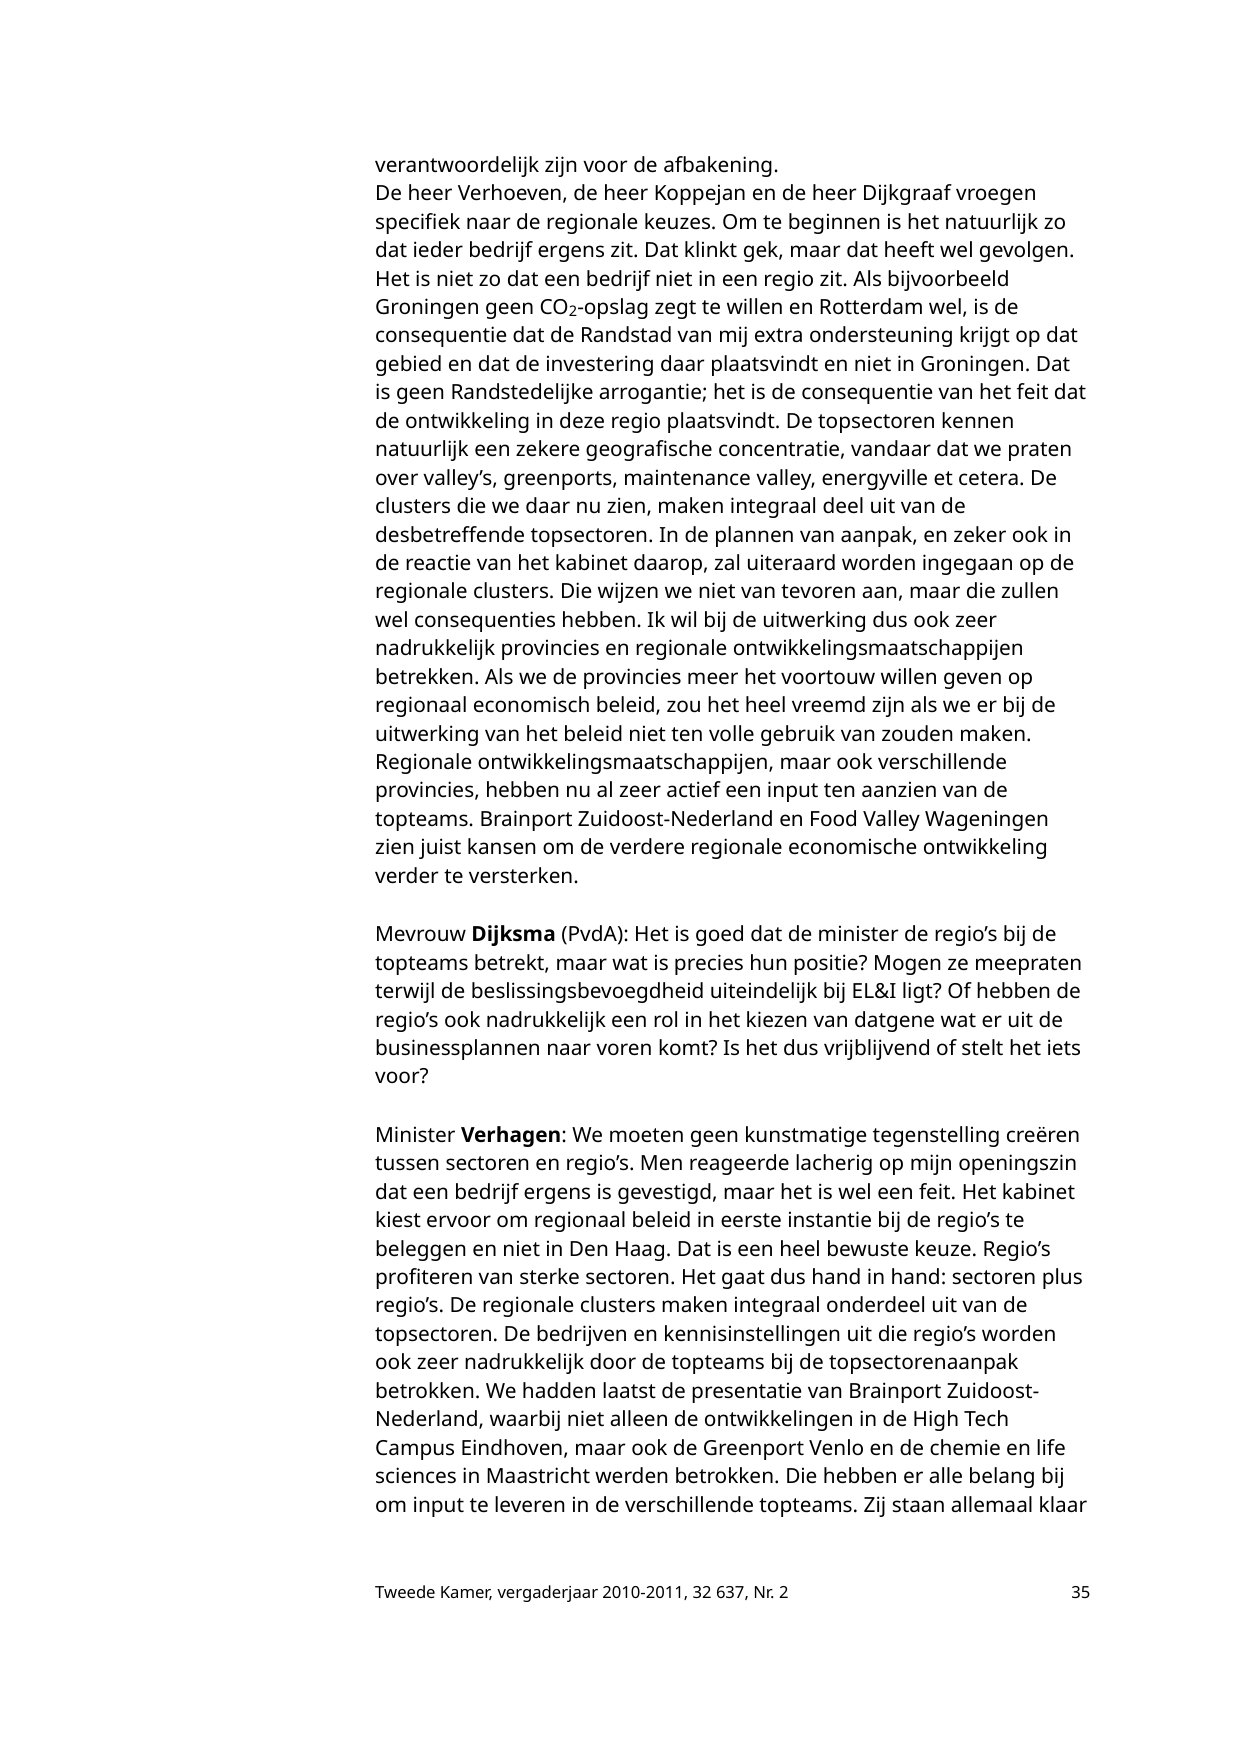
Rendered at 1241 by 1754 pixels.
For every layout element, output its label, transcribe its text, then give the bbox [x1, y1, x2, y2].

text De heer Verhoeven, de heer Koppejan en de heer Dijkgraaf vroegen specifiek naar de regionale keuzes. Om te beginnen is het natuurlijk zo dat ieder bedrijf ergens zit. Dat klinkt gek, maar dat heeft wel gevolgen. Het is niet zo dat een bedrijf niet in een regio zit. Als bijvoorbeeld Groningen geen CO2-opslag zegt te willen en Rotterdam wel, is de consequentie dat de Randstad van mij extra ondersteuning krijgt op dat gebied en dat de investering daar plaatsvindt en niet in Groningen. Dat is geen Randstedelijke arrogantie; het is de consequentie van het feit dat de ontwikkeling in deze regio plaatsvindt. De topsectoren kennen natuurlijk een zekere geografische concentratie, vandaar dat we praten over valley’s, greenports, maintenance valley, energyville et cetera. De clusters die we daar nu zien, maken integraal deel uit van de desbetreffende topsectoren. In de plannen van aanpak, en zeker ook in de reactie van het kabinet daarop, zal uiteraard worden ingegaan op de regionale clusters. Die wijzen we niet van tevoren aan, maar die zullen wel consequenties hebben. Ik wil bij de uitwerking dus ook zeer nadrukkelijk provincies en regionale ontwikkelingsmaatschappijen betrekken. Als we de provincies meer het voortouw willen geven op regionaal economisch beleid, zou het heel vreemd zijn als we er bij de uitwerking van het beleid niet ten volle gebruik van zouden maken. Regionale ontwikkelingsmaatschappijen, maar ook verschillende provincies, hebben nu al zeer actief een input ten aanzien van de topteams. Brainport Zuidoost-Nederland en Food Valley Wageningen zien juist kansen om de verdere regionale economische ontwikkeling verder te versterken. [375, 178, 1090, 889]
text Minister Verhagen: We moeten geen kunstmatige tegenstelling creëren tussen sectoren en regio’s. Men reageerde lacherig op mijn openingszin dat een bedrijf ergens is gevestigd, maar het is wel een feit. Het kabinet kiest ervoor om regionaal beleid in eerste instantie bij de regio’s te beleggen en niet in Den Haag. Dat is een heel bewuste keuze. Regio’s profiteren van sterke sectoren. Het gaat dus hand in hand: sectoren plus regio’s. De regionale clusters maken integraal onderdeel uit van de topsectoren. De bedrijven en kennisinstellingen uit die regio’s worden ook zeer nadrukkelijk door de topteams bij de topsectorenaanpak betrokken. We hadden laatst de presentatie van Brainport Zuidoost-Nederland, waarbij niet alleen de ontwikkelingen in de High Tech Campus Eindhoven, maar ook de Greenport Venlo en de chemie en life sciences in Maastricht werden betrokken. Die hebben er alle belang bij om input te leveren in de verschillende topteams. Zij staan allemaal klaar [375, 1120, 1090, 1518]
text verantwoordelijk zijn voor de afbakening. [375, 150, 1090, 178]
text Mevrouw Dijksma (PvdA): Het is goed dat de minister de regio’s bij de topteams betrekt, maar wat is precies hun positie? Mogen ze meepraten terwijl de beslissingsbevoegdheid uiteindelijk bij EL&I ligt? Of hebben de regio’s ook nadrukkelijk een rol in het kiezen van datgene wat er uit de businessplannen naar voren komt? Is het dus vrijblijvend of stelt het iets voor? [375, 919, 1090, 1090]
